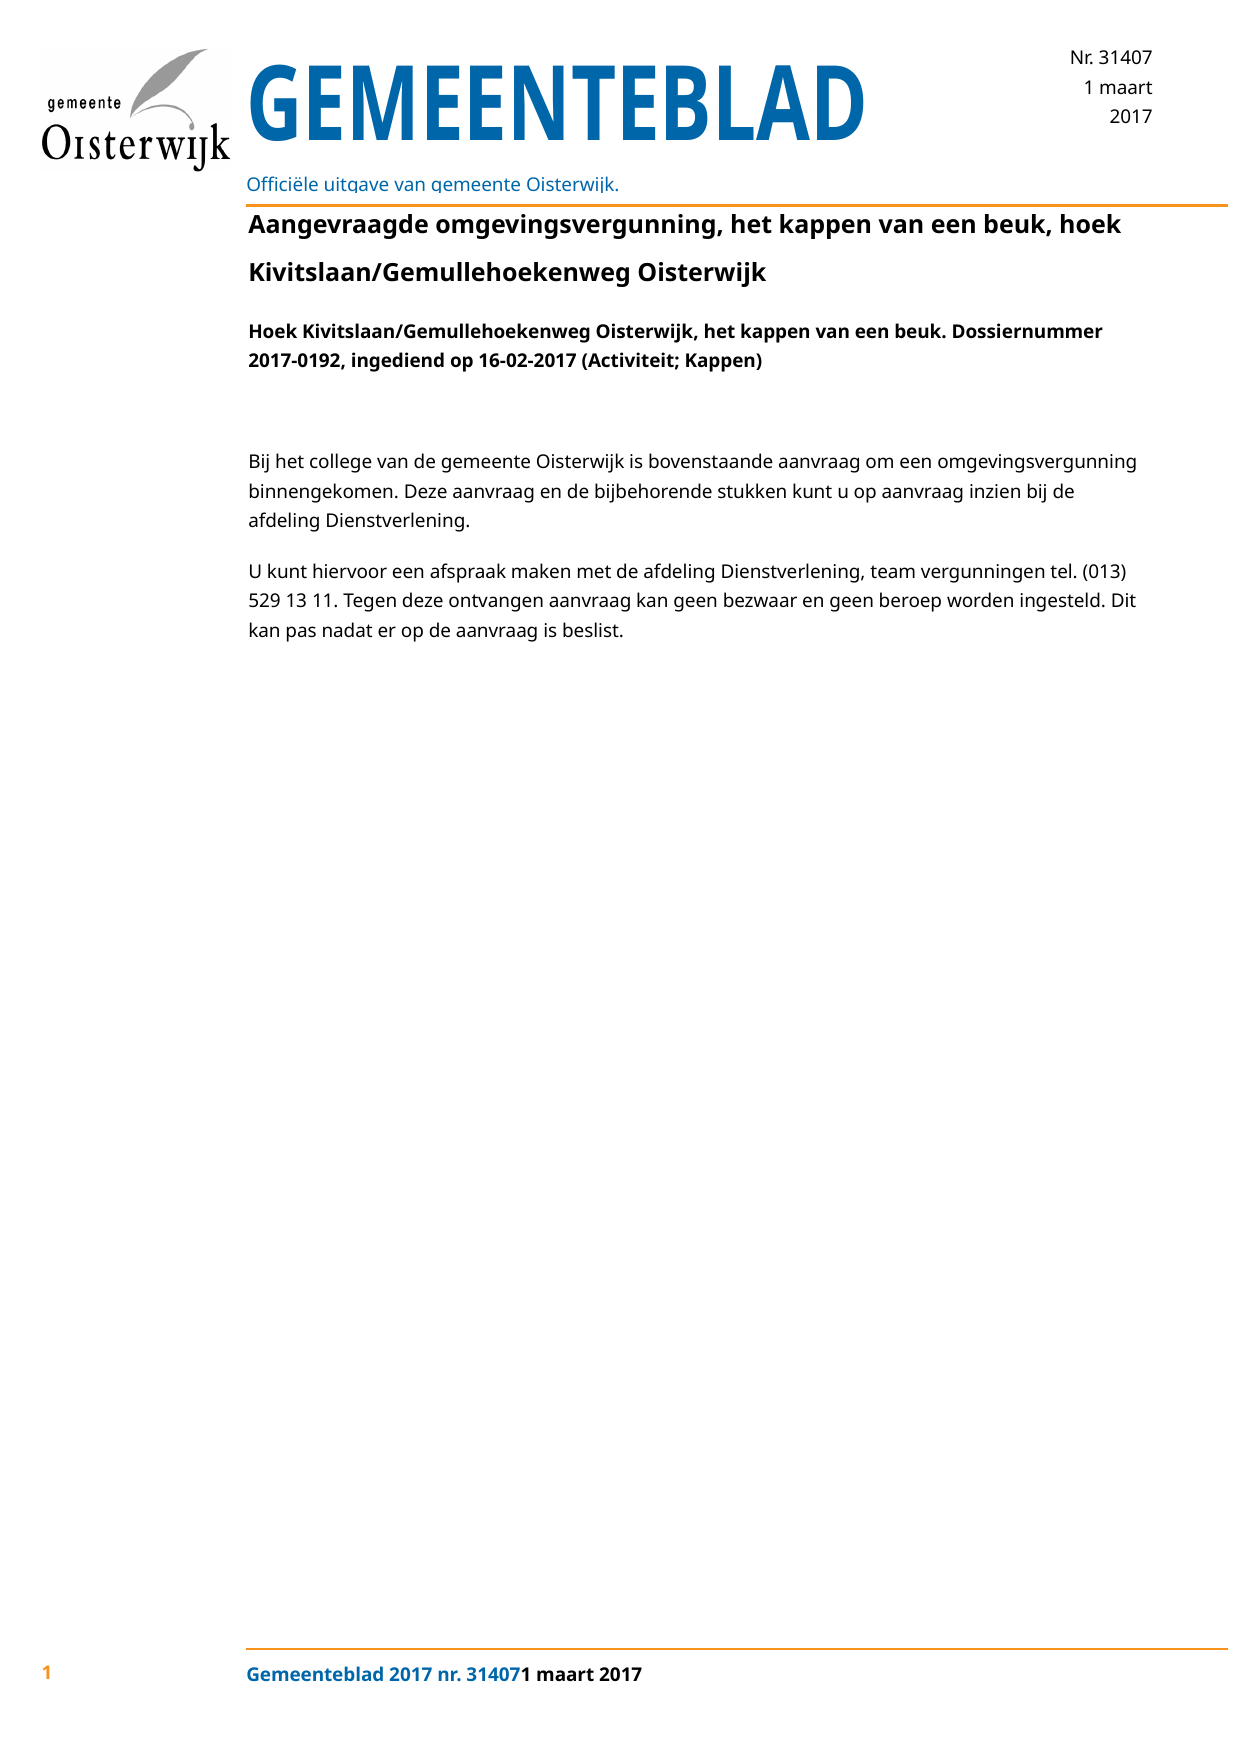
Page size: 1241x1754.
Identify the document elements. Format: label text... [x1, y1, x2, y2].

text Bij het college van de gemeente Oisterwijk is bovenstaande aanvraag om een omgevingsvergunning binnengekomen. Deze aanvraag en de bijbehorende stukken kunt u op aanvraag inzien bij de afdeling Dienstverlening. [248, 448, 1152, 533]
text Hoek Kivitslaan/Gemullehoekenweg Oisterwijk, het kappen van een beuk. Dossiernummer 2017-0192, ingediend op 16-02-2017 (Activiteit; Kappen) [248, 318, 1152, 373]
text Aangevraagde omgevingsvergunning, het kappen van een beuk, hoek Kivitslaan/Gemullehoekenweg Oisterwijk [248, 207, 1152, 288]
text U kunt hiervoor een afspraak maken met de afdeling Dienstverlening, team vergunningen tel. (013) 529 13 11. Tegen deze ontvangen aanvraag kan geen bezwaar en geen beroep worden ingesteld. Dit kan pas nadat er op de aanvraag is beslist. [248, 558, 1152, 643]
picture [41, 47, 231, 172]
